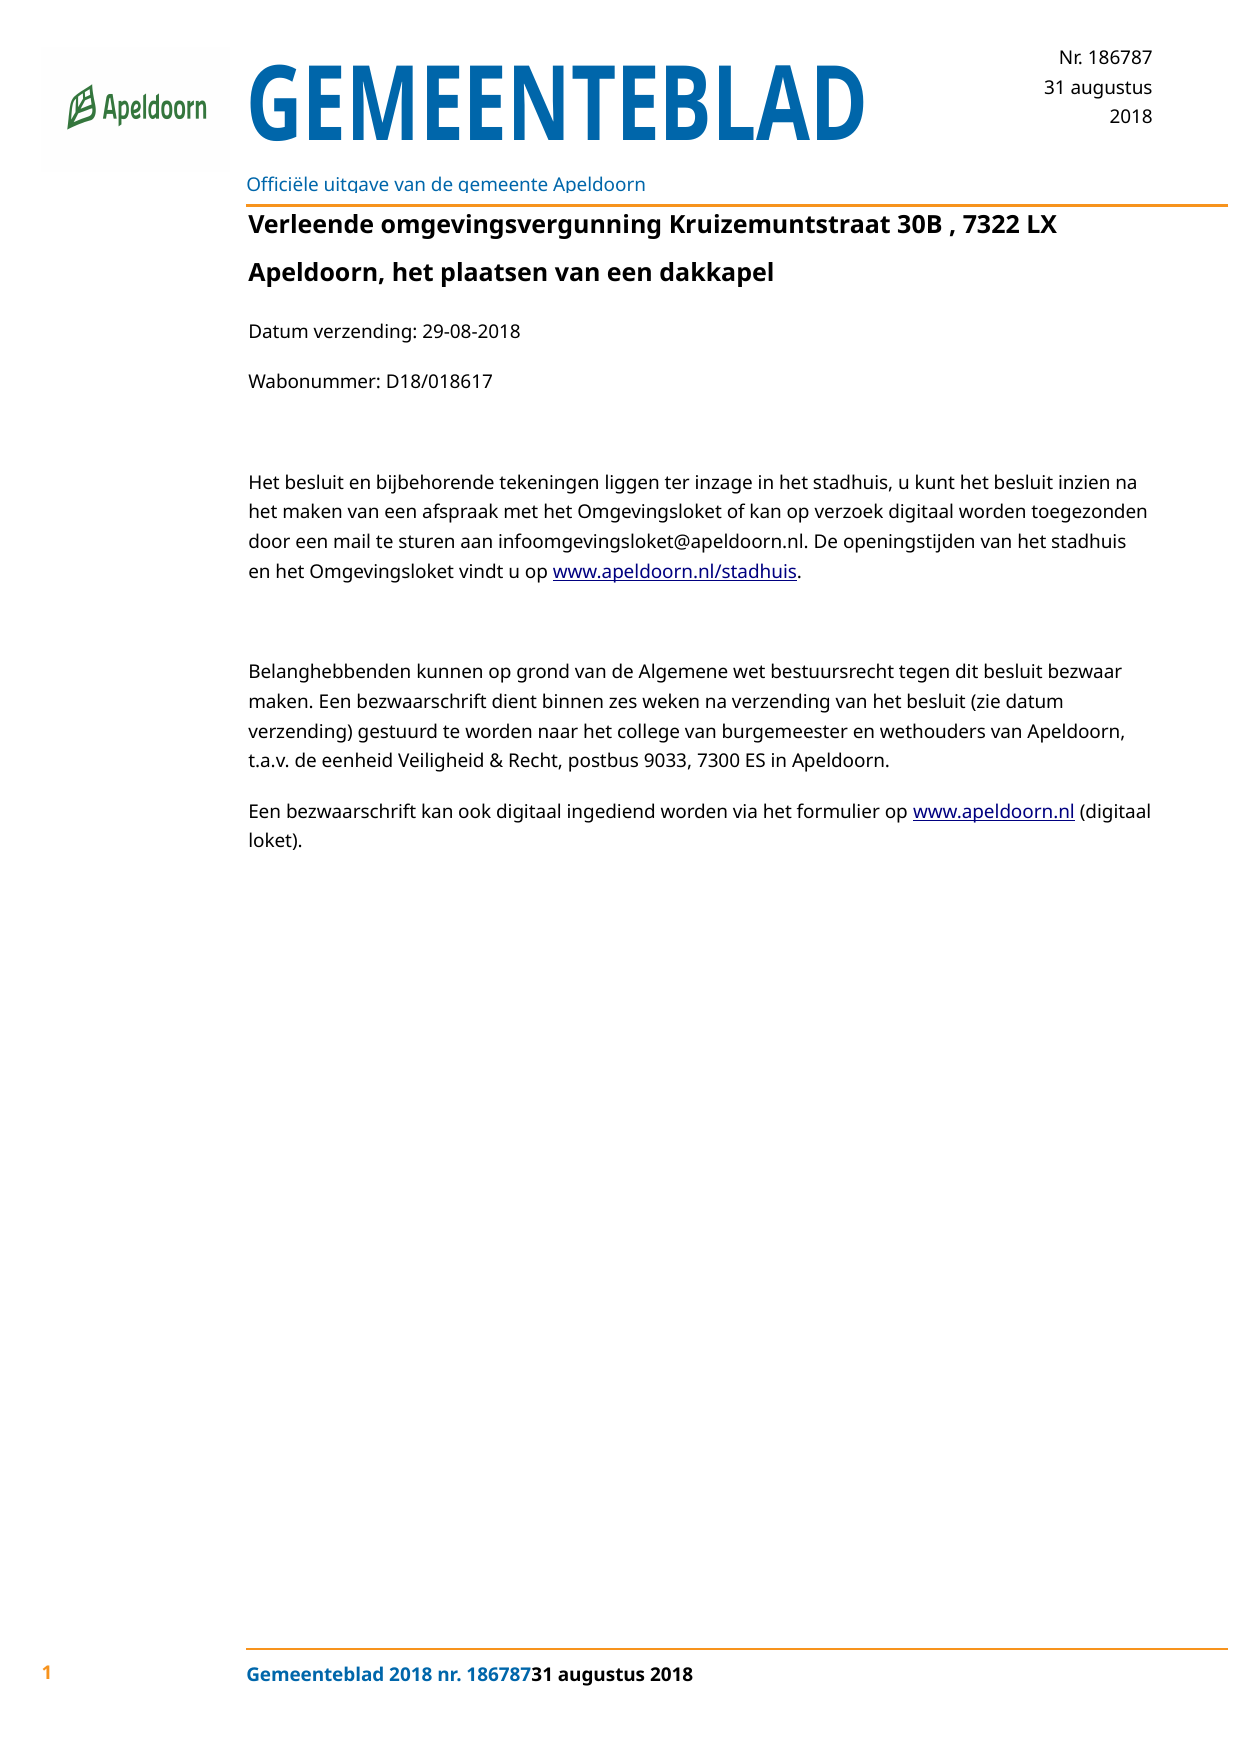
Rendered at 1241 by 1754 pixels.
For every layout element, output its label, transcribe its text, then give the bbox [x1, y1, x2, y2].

text Wabonummer: D18/018617 [248, 368, 1152, 394]
text Een bezwaarschrift kan ook digitaal ingediend worden via het formulier op www.apeldoorn.nl (digitaal loket). [248, 798, 1152, 853]
picture [41, 47, 231, 172]
text Verleende omgevingsvergunning Kruizemuntstraat 30B , 7322 LX Apeldoorn, het plaatsen van een dakkapel [248, 207, 1152, 288]
text Het besluit en bijbehorende tekeningen liggen ter inzage in het stadhuis, u kunt het besluit inzien na het maken van een afspraak met het Omgevingsloket of kan op verzoek digitaal worden toegezonden door een mail te sturen aan infoomgevingsloket@apeldoorn.nl. De openingstijden van het stadhuis en het Omgevingsloket vindt u op www.apeldoorn.nl/stadhuis. [248, 469, 1152, 584]
text Belanghebbenden kunnen op grond van de Algemene wet bestuursrecht tegen dit besluit bezwaar maken. Een bezwaarschrift dient binnen zes weken na verzending van het besluit (zie datum verzending) gestuurd te worden naar het college van burgemeester en wethouders van Apeldoorn, t.a.v. de eenheid Veiligheid & Recht, postbus 9033, 7300 ES in Apeldoorn. [248, 659, 1152, 773]
text Datum verzending: 29-08-2018 [248, 318, 1152, 344]
